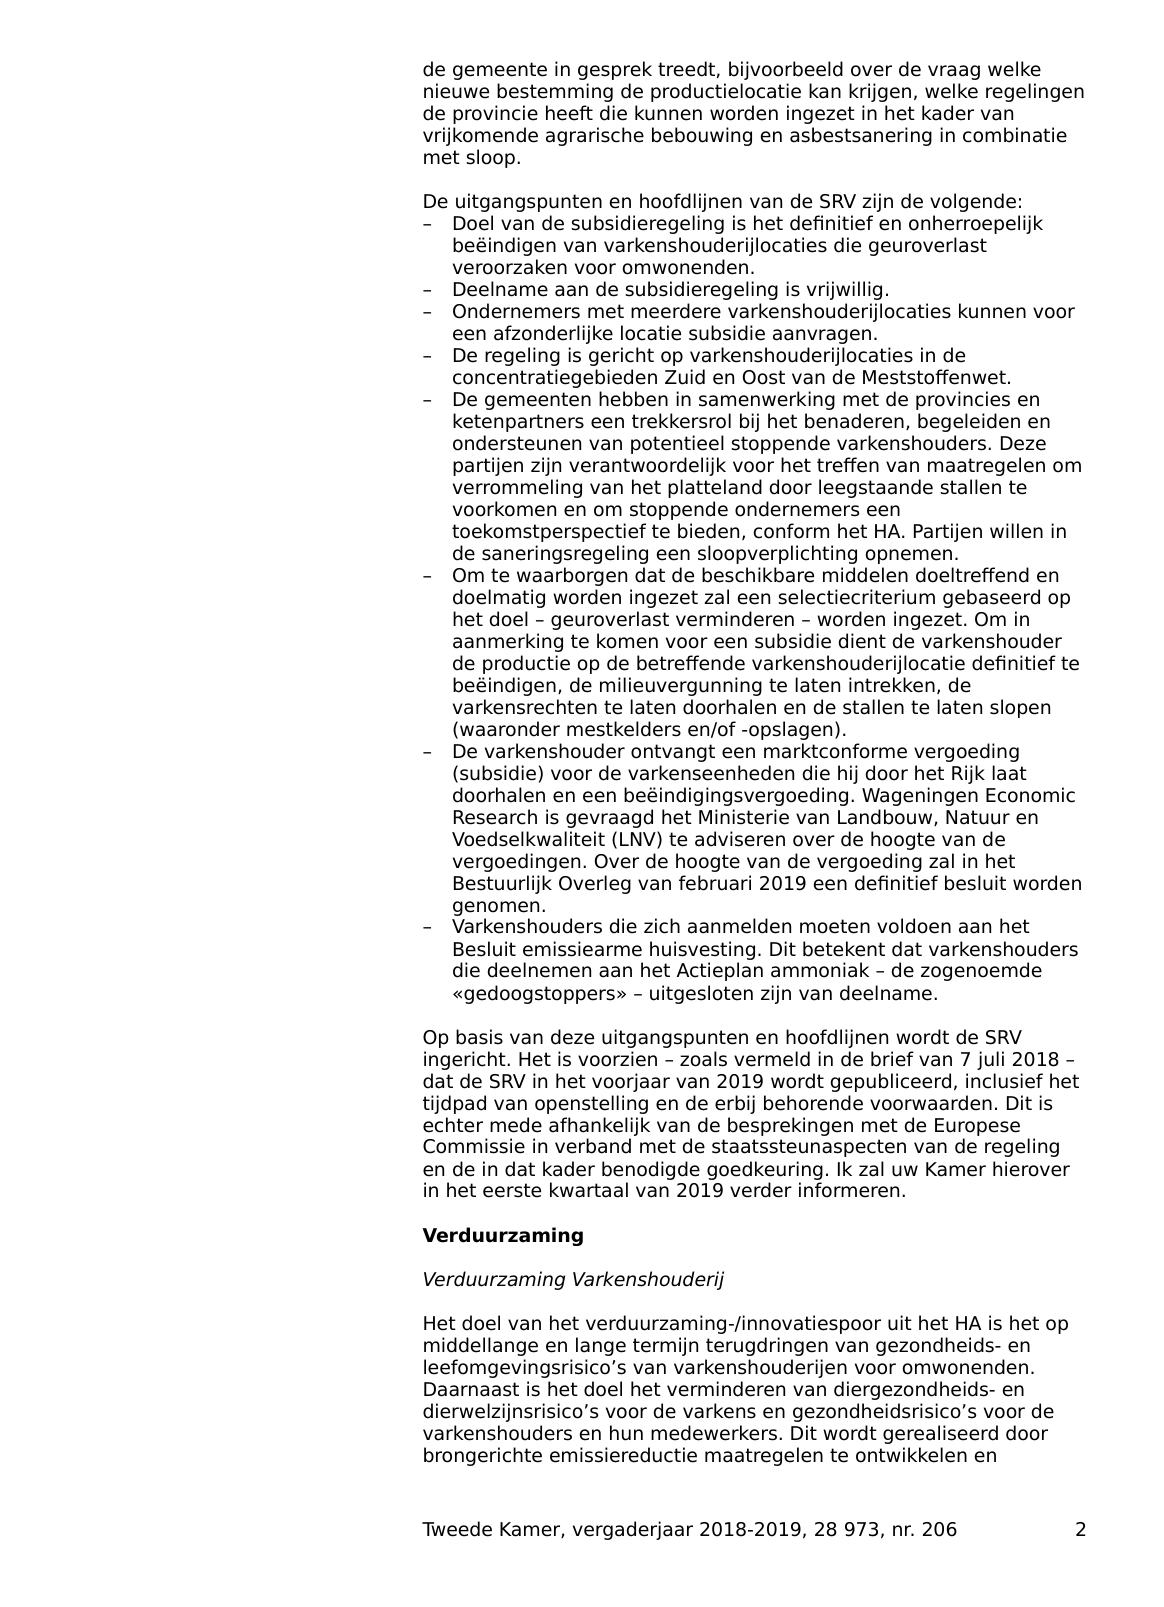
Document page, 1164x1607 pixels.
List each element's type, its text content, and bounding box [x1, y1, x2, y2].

text – Om te waarborgen dat de beschikbare middelen doeltreffend en doelmatig worden ingezet zal een selectiecriterium gebaseerd op het doel – geuroverlast verminderen – worden ingezet. Om in aanmerking te komen voor een subsidie dient de varkenshouder de productie op de betreffende varkenshouderijlocatie definitief te beëindigen, de milieuvergunning te laten intrekken, de varkensrechten te laten doorhalen en de stallen te laten slopen (waaronder mestkelders en/of -opslagen). [422, 565, 1087, 741]
text – Varkenshouders die zich aanmelden moeten voldoen aan het Besluit emissiearme huisvesting. Dit betekent dat varkenshouders die deelnemen aan het Actieplan ammoniak – de zogenoemde «gedoogstoppers» – uitgesloten zijn van deelname. [422, 916, 1087, 1004]
text de gemeente in gesprek treedt, bijvoorbeeld over de vraag welke nieuwe bestemming de productielocatie kan krijgen, welke regelingen de provincie heeft die kunnen worden ingezet in het kader van vrijkomende agrarische bebouwing en asbestsanering in combinatie met sloop. [422, 59, 1087, 169]
text – Doel van de subsidieregeling is het definitief en onherroepelijk beëindigen van varkenshouderijlocaties die geuroverlast veroorzaken voor omwonenden. [422, 213, 1087, 279]
text – De regeling is gericht op varkenshouderijlocaties in de concentratiegebieden Zuid en Oost van de Meststoffenwet. [422, 345, 1087, 389]
text – Deelname aan de subsidieregeling is vrijwillig. [422, 279, 1087, 301]
text Het doel van het verduurzaming-/innovatiespoor uit het HA is het op middellange en lange termijn terugdringen van gezondheids- en leefomgevingsrisico’s van varkenshouderijen voor omwonenden. Daarnaast is het doel het verminderen van diergezondheids- en dierwelzijnsrisico’s voor de varkens en gezondheidsrisico’s voor de varkenshouders en hun medewerkers. Dit wordt gerealiseerd door brongerichte emissiereductie maatregelen te ontwikkelen en [422, 1313, 1087, 1467]
text – Ondernemers met meerdere varkenshouderijlocaties kunnen voor een afzonderlijke locatie subsidie aanvragen. [422, 301, 1087, 345]
subtitle Verduurzaming [422, 1224, 1087, 1247]
text – De varkenshouder ontvangt een marktconforme vergoeding (subsidie) voor de varkenseenheden die hij door het Rijk laat doorhalen en een beëindigingsvergoeding. Wageningen Economic Research is gevraagd het Ministerie van Landbouw, Natuur en Voedselkwaliteit (LNV) te adviseren over de hoogte van de vergoedingen. Over de hoogte van de vergoeding zal in het Bestuurlijk Overleg van februari 2019 een definitief besluit worden genomen. [422, 741, 1087, 916]
text De uitgangspunten en hoofdlijnen van de SRV zijn de volgende: [422, 191, 1087, 213]
text – De gemeenten hebben in samenwerking met de provincies en ketenpartners een trekkersrol bij het benaderen, begeleiden en ondersteunen van potentieel stoppende varkenshouders. Deze partijen zijn verantwoordelijk voor het treffen van maatregelen om verrommeling van het platteland door leegstaande stallen te voorkomen en om stoppende ondernemers een toekomstperspectief te bieden, conform het HA. Partijen willen in de saneringsregeling een sloopverplichting opnemen. [422, 389, 1087, 565]
subtitle Verduurzaming Varkenshouderij [422, 1269, 1087, 1291]
text Op basis van deze uitgangspunten en hoofdlijnen wordt de SRV ingericht. Het is voorzien – zoals vermeld in de brief van 7 juli 2018 – dat de SRV in het voorjaar van 2019 wordt gepubliceerd, inclusief het tijdpad van openstelling en de erbij behorende voorwaarden. Dit is echter mede afhankelijk van de besprekingen met de Europese Commissie in verband met de staatssteunaspecten van de regeling en de in dat kader benodigde goedkeuring. Ik zal uw Kamer hierover in het eerste kwartaal van 2019 verder informeren. [422, 1027, 1087, 1202]
